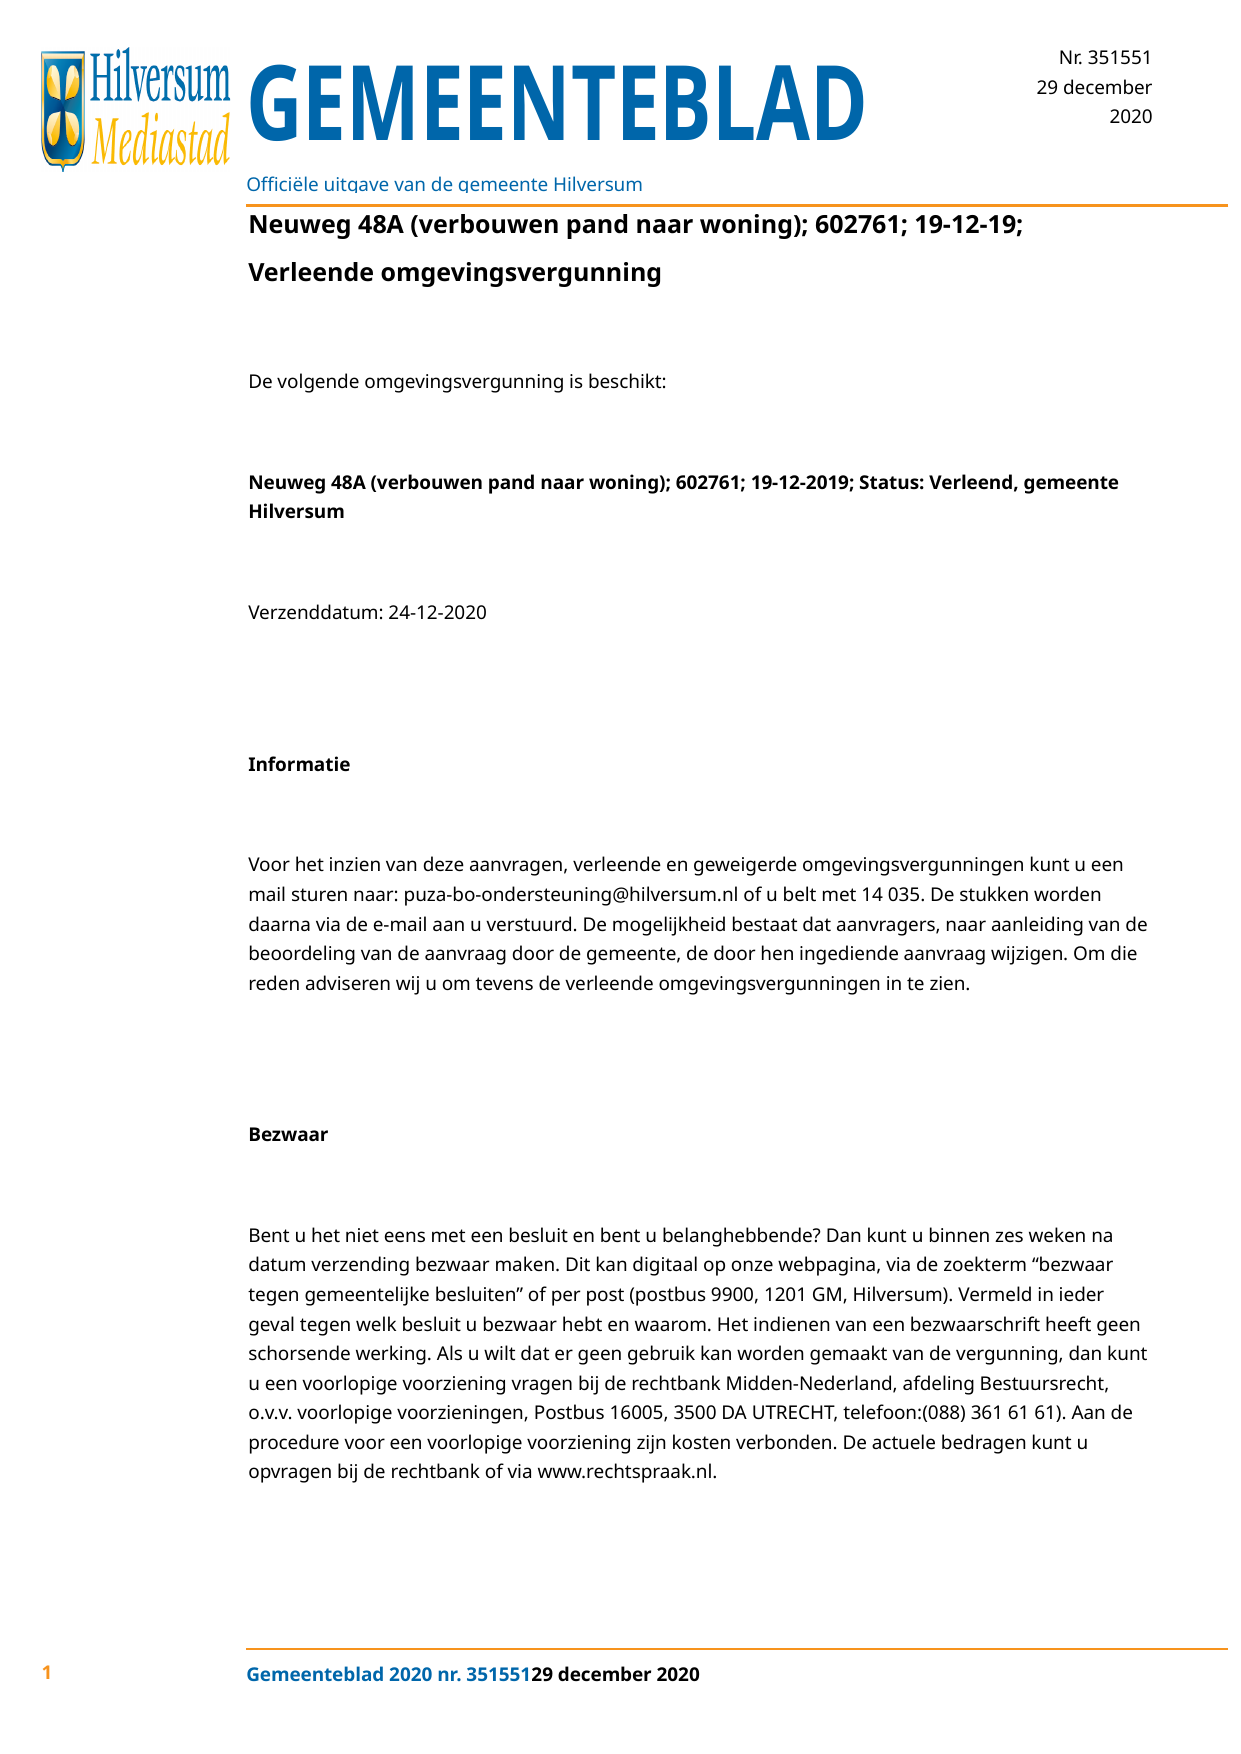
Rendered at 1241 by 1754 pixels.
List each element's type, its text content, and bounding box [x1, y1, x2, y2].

text Informatie [248, 751, 1152, 777]
picture [41, 47, 231, 172]
text Verzenddatum: 24-12-2020 [248, 599, 1152, 625]
text Neuweg 48A (verbouwen pand naar woning); 602761; 19-12-2019; Status: Verleend, gemeente Hilversum [248, 469, 1152, 524]
text Bent u het niet eens met een besluit en bent u belanghebbende? Dan kunt u binnen zes weken na datum verzending bezwaar maken. Dit kan digitaal op onze webpagina, via de zoekterm “bezwaar tegen gemeentelijke besluiten” of per post (postbus 9900, 1201 GM, Hilversum). Vermeld in ieder geval tegen welk besluit u bezwaar hebt en waarom. Het indienen van een bezwaarschrift heeft geen schorsende werking. Als u wilt dat er geen gebruik kan worden gemaakt van de vergunning, dan kunt u een voorlopige voorziening vragen bij de rechtbank Midden-Nederland, afdeling Bestuursrecht, o.v.v. voorlopige voorzieningen, Postbus 16005, 3500 DA UTRECHT, telefoon:(088) 361 61 61). Aan de procedure voor een voorlopige voorziening zijn kosten verbonden. De actuele bedragen kunt u opvragen bij de rechtbank of via www.rechtspraak.nl. [248, 1222, 1152, 1484]
text Neuweg 48A (verbouwen pand naar woning); 602761; 19-12-19; Verleende omgevingsvergunning [248, 207, 1152, 288]
text Bezwaar [248, 1121, 1152, 1147]
text De volgende omgevingsvergunning is beschikt: [248, 368, 1152, 394]
text Voor het inzien van deze aanvragen, verleende en geweigerde omgevingsvergunningen kunt u een mail sturen naar: puza-bo-ondersteuning@hilversum.nl of u belt met 14 035. De stukken worden daarna via de e-mail aan u verstuurd. De mogelijkheid bestaat dat aanvragers, naar aanleiding van de beoordeling van de aanvraag door de gemeente, de door hen ingediende aanvraag wijzigen. Om die reden adviseren wij u om tevens de verleende omgevingsvergunningen in te zien. [248, 852, 1152, 996]
